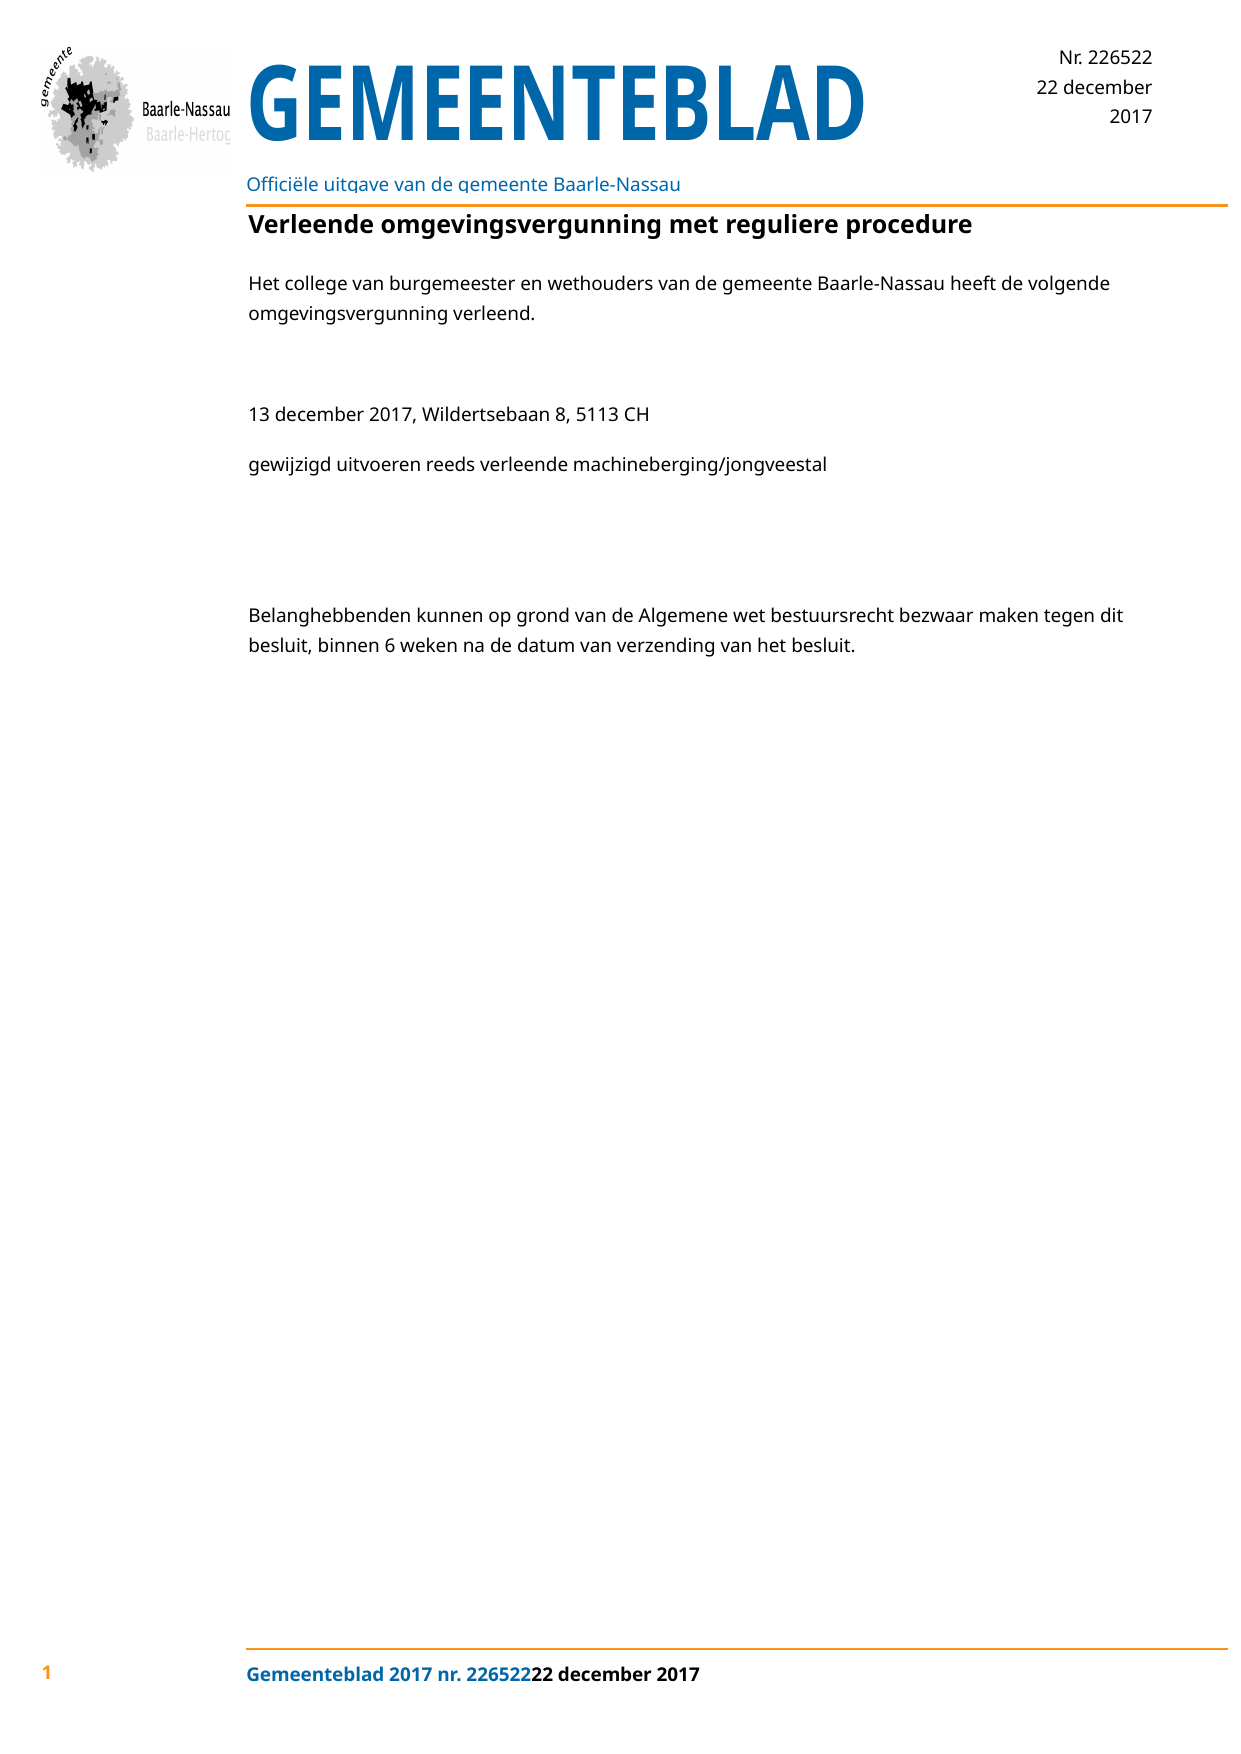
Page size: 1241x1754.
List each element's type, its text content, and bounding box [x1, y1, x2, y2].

text gewijzigd uitvoeren reeds verleende machineberging/jongveestal [248, 451, 1152, 477]
text 13 december 2017, Wildertsebaan 8, 5113 CH [248, 401, 1152, 426]
text Verleende omgevingsvergunning met reguliere procedure [248, 207, 1152, 241]
text Belanghebbenden kunnen op grond van de Algemene wet bestuursrecht bezwaar maken tegen dit besluit, binnen 6 weken na de datum van verzending van het besluit. [248, 602, 1152, 658]
picture [41, 47, 231, 172]
text Het college van burgemeester en wethouders van de gemeente Baarle-Nassau heeft de volgende omgevingsvergunning verleend. [248, 270, 1152, 326]
